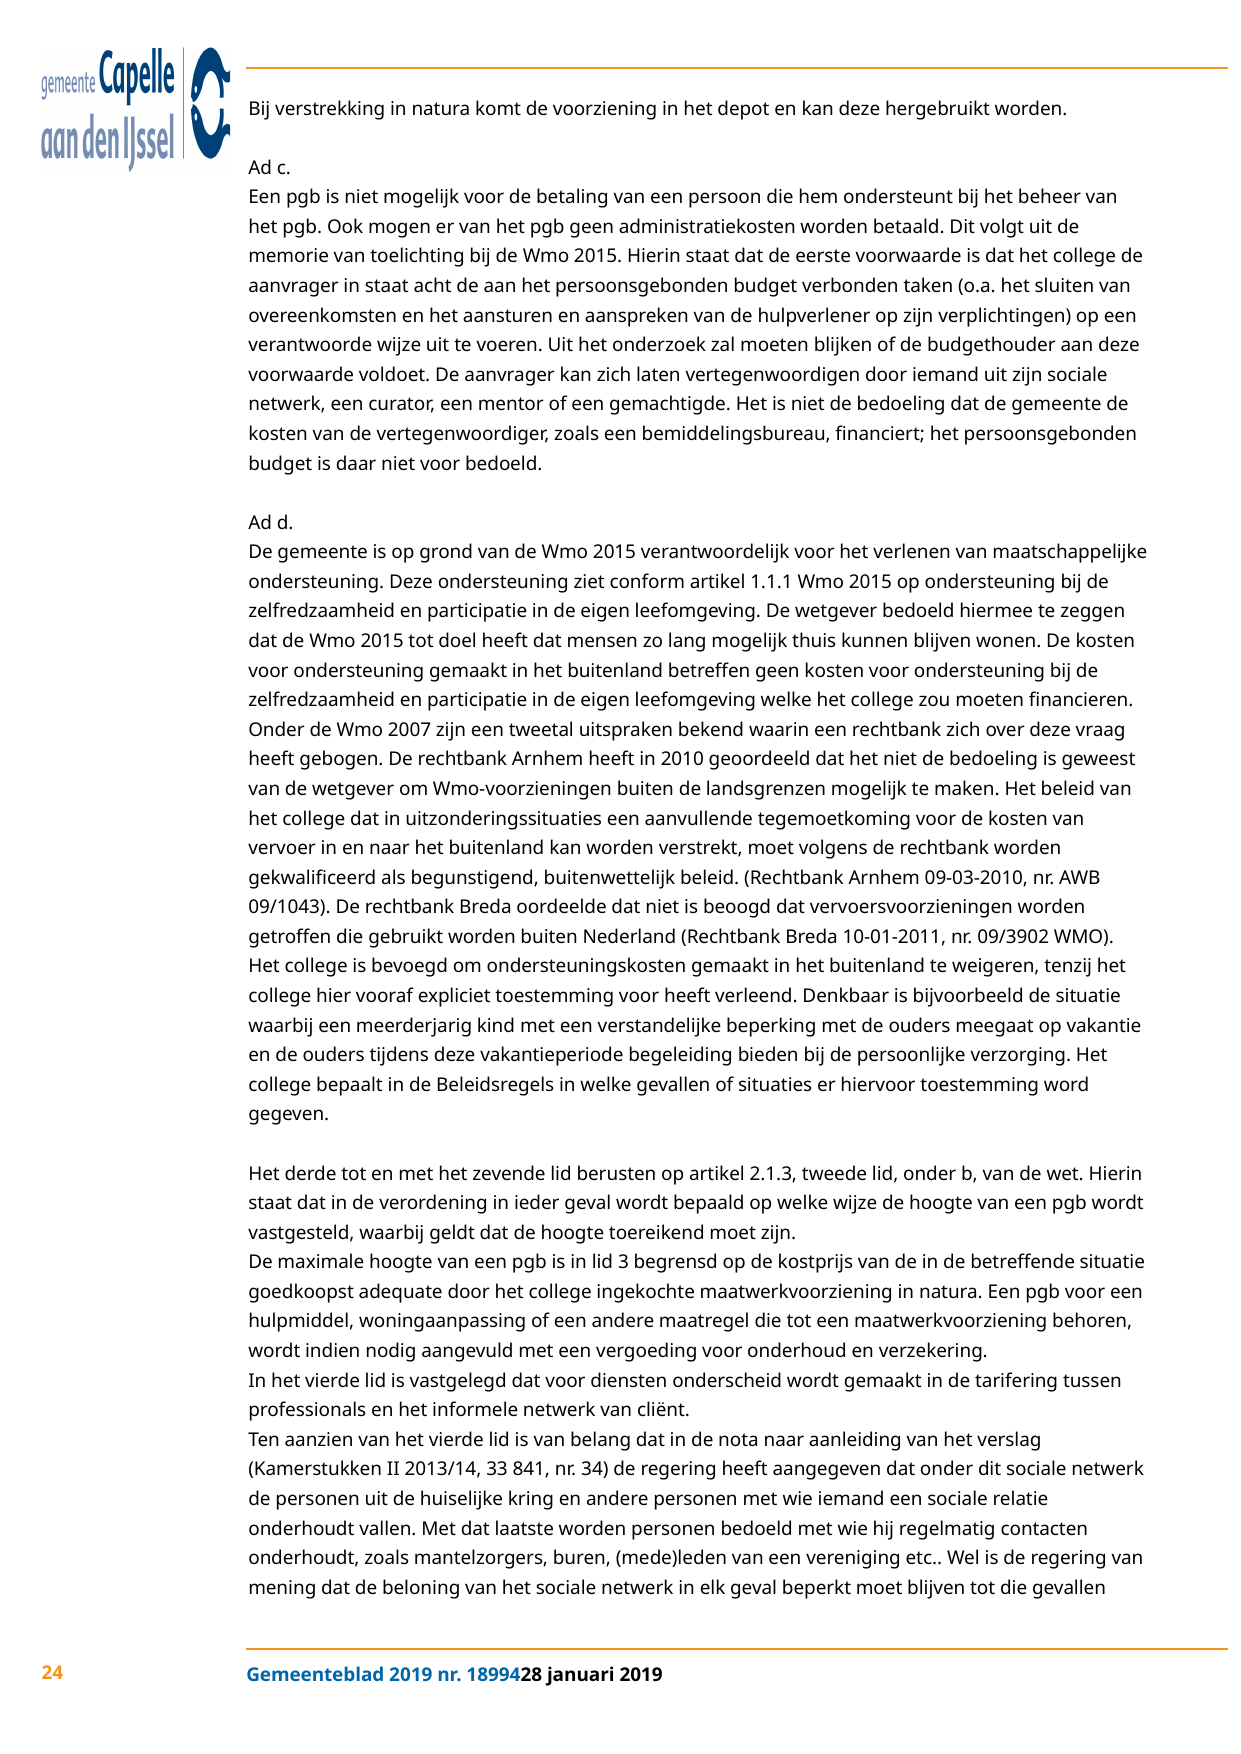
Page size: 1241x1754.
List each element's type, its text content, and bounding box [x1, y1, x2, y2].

text Ad d. [248, 509, 1152, 535]
text De maximale hoogte van een pgb is in lid 3 begrensd op de kostprijs van de in de betreffende situatie goedkoopst adequate door het college ingekochte maatwerkvoorziening in natura. Een pgb voor een hulpmiddel, woningaanpassing of een andere maatregel die tot een maatwerkvoorziening behoren, wordt indien nodig aangevuld met een vergoeding voor onderhoud en verzekering. [248, 1248, 1152, 1363]
text Het derde tot en met het zevende lid berusten op artikel 2.1.3, tweede lid, onder b, van de wet. Hierin staat dat in de verordening in ieder geval wordt bepaald op welke wijze de hoogte van een pgb wordt vastgesteld, waarbij geldt dat de hoogte toereikend moet zijn. [248, 1160, 1152, 1245]
text Bij verstrekking in natura komt de voorziening in het depot en kan deze hergebruikt worden. [248, 95, 1152, 121]
picture [41, 47, 231, 172]
text Ten aanzien van het vierde lid is van belang dat in de nota naar aanleiding van het verslag (Kamerstukken II 2013/14, 33 841, nr. 34) de regering heeft aangegeven dat onder dit sociale netwerk de personen uit de huiselijke kring en andere personen met wie iemand een sociale relatie onderhoudt vallen. Met dat laatste worden personen bedoeld met wie hij regelmatig contacten onderhoudt, zoals mantelzorgers, buren, (mede)leden van een vereniging etc.. Wel is de regering van mening dat de beloning van het sociale netwerk in elk geval beperkt moet blijven tot die gevallen [248, 1426, 1152, 1600]
text In het vierde lid is vastgelegd dat voor diensten onderscheid wordt gemaakt in de tarifering tussen professionals en het informele netwerk van cliënt. [248, 1367, 1152, 1422]
text Het college is bevoegd om ondersteuningskosten gemaakt in het buitenland te weigeren, tenzij het college hier vooraf expliciet toestemming voor heeft verleend. Denkbaar is bijvoorbeeld de situatie waarbij een meerderjarig kind met een verstandelijke beperking met de ouders meegaat op vakantie en de ouders tijdens deze vakantieperiode begeleiding bieden bij de persoonlijke verzorging. Het college bepaalt in de Beleidsregels in welke gevallen of situaties er hiervoor toestemming word gegeven. [248, 953, 1152, 1126]
text Een pgb is niet mogelijk voor de betaling van een persoon die hem ondersteunt bij het beheer van het pgb. Ook mogen er van het pgb geen administratiekosten worden betaald. Dit volgt uit de memorie van toelichting bij de Wmo 2015. Hierin staat dat de eerste voorwaarde is dat het college de aanvrager in staat acht de aan het persoonsgebonden budget verbonden taken (o.a. het sluiten van overeenkomsten en het aansturen en aanspreken van de hulpverlener op zijn verplichtingen) op een verantwoorde wijze uit te voeren. Uit het onderzoek zal moeten blijken of de budgethouder aan deze voorwaarde voldoet. De aanvrager kan zich laten vertegenwoordigen door iemand uit zijn sociale netwerk, een curator, een mentor of een gemachtigde. Het is niet de bedoeling dat de gemeente de kosten van de vertegenwoordiger, zoals een bemiddelingsbureau, financiert; het persoonsgebonden budget is daar niet voor bedoeld. [248, 183, 1152, 476]
text De gemeente is op grond van de Wmo 2015 verantwoordelijk voor het verlenen van maatschappelijke ondersteuning. Deze ondersteuning ziet conform artikel 1.1.1 Wmo 2015 op ondersteuning bij de zelfredzaamheid en participatie in de eigen leefomgeving. De wetgever bedoeld hiermee te zeggen dat de Wmo 2015 tot doel heeft dat mensen zo lang mogelijk thuis kunnen blijven wonen. De kosten voor ondersteuning gemaakt in het buitenland betreffen geen kosten voor ondersteuning bij de zelfredzaamheid en participatie in de eigen leefomgeving welke het college zou moeten financieren. Onder de Wmo 2007 zijn een tweetal uitspraken bekend waarin een rechtbank zich over deze vraag heeft gebogen. De rechtbank Arnhem heeft in 2010 geoordeeld dat het niet de bedoeling is geweest van de wetgever om Wmo-voorzieningen buiten de landsgrenzen mogelijk te maken. Het beleid van het college dat in uitzonderingssituaties een aanvullende tegemoetkoming voor de kosten van vervoer in en naar het buitenland kan worden verstrekt, moet volgens de rechtbank worden gekwalificeerd als begunstigend, buitenwettelijk beleid. (Rechtbank Arnhem 09-03-2010, nr. AWB 09/1043). De rechtbank Breda oordeelde dat niet is beoogd dat vervoersvoorzieningen worden getroffen die gebruikt worden buiten Nederland (Rechtbank Breda 10-01-2011, nr. 09/3902 WMO). [248, 538, 1152, 949]
text Ad c. [248, 154, 1152, 180]
